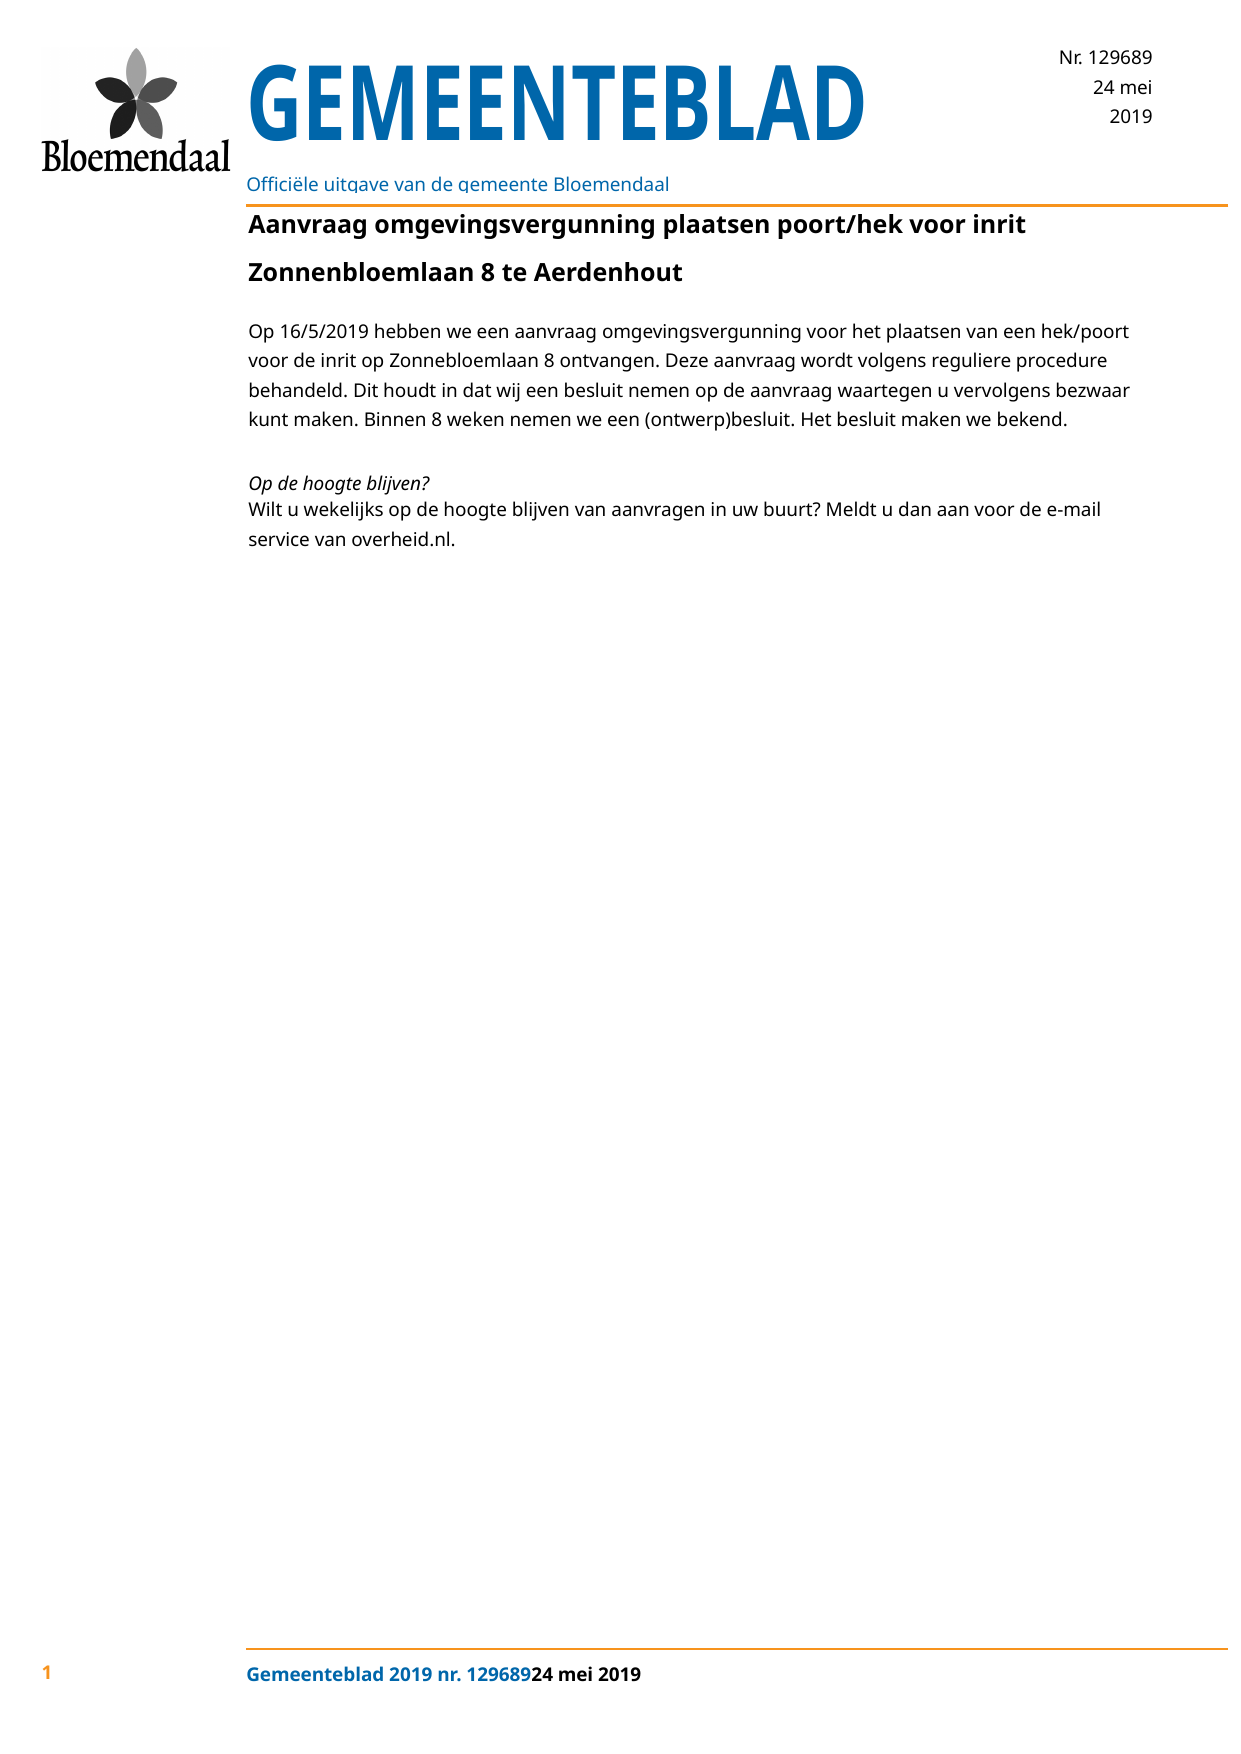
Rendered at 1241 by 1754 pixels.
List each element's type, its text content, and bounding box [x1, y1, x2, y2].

text Aanvraag omgevingsvergunning plaatsen poort/hek voor inrit Zonnenbloemlaan 8 te Aerdenhout [248, 207, 1152, 288]
text Wilt u wekelijks op de hoogte blijven van aanvragen in uw buurt? Meldt u dan aan voor de e-mail service van overheid.nl. [248, 496, 1152, 552]
text Op de hoogte blijven? [248, 471, 1152, 496]
picture [41, 47, 231, 172]
text Op 16/5/2019 hebben we een aanvraag omgevingsvergunning voor het plaatsen van een hek/poort voor de inrit op Zonnebloemlaan 8 ontvangen. Deze aanvraag wordt volgens reguliere procedure behandeld. Dit houdt in dat wij een besluit nemen op de aanvraag waartegen u vervolgens bezwaar kunt maken. Binnen 8 weken nemen we een (ontwerp)besluit. Het besluit maken we bekend. [248, 318, 1152, 432]
